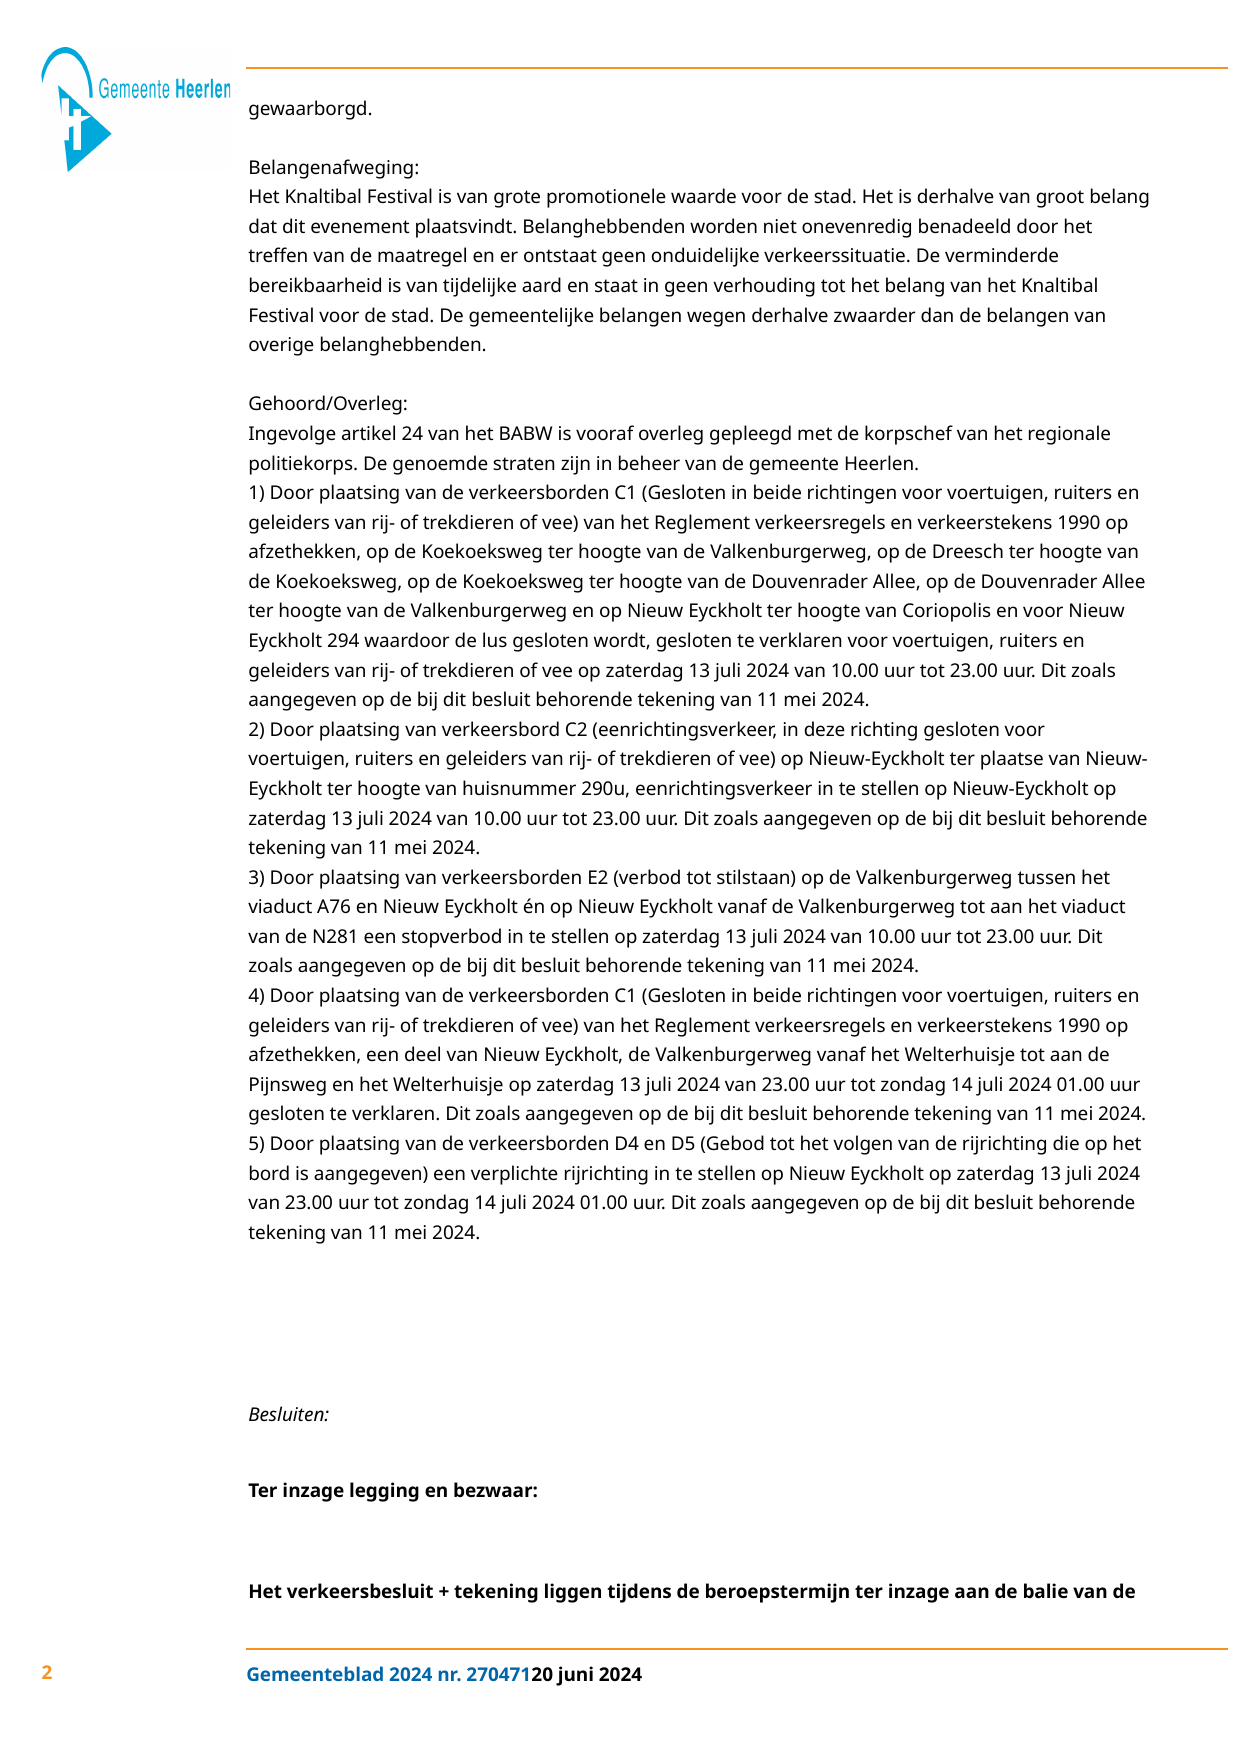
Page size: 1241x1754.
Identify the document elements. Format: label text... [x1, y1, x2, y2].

text 1) Door plaatsing van de verkeersborden C1 (Gesloten in beide richtingen voor voertuigen, ruiters en geleiders van rij- of trekdieren of vee) van het Reglement verkeersregels en verkeerstekens 1990 op afzethekken, op de Koekoeksweg ter hoogte van de Valkenburgerweg, op de Dreesch ter hoogte van de Koekoeksweg, op de Koekoeksweg ter hoogte van de Douvenrader Allee, op de Douvenrader Allee ter hoogte van de Valkenburgerweg en op Nieuw Eyckholt ter hoogte van Coriopolis en voor Nieuw Eyckholt 294 waardoor de lus gesloten wordt, gesloten te verklaren voor voertuigen, ruiters en geleiders van rij- of trekdieren of vee op zaterdag 13 juli 2024 van 10.00 uur tot 23.00 uur. Dit zoals aangegeven op de bij dit besluit behorende tekening van 11 mei 2024. [248, 479, 1152, 712]
text Besluiten: [248, 1401, 1152, 1427]
text 2) Door plaatsing van verkeersbord C2 (eenrichtingsverkeer, in deze richting gesloten voor voertuigen, ruiters en geleiders van rij- of trekdieren of vee) op Nieuw-Eyckholt ter plaatse van Nieuw-Eyckholt ter hoogte van huisnummer 290u, eenrichtingsverkeer in te stellen op Nieuw-Eyckholt op zaterdag 13 juli 2024 van 10.00 uur tot 23.00 uur. Dit zoals aangegeven op de bij dit besluit behorende tekening van 11 mei 2024. [248, 716, 1152, 860]
text Het Knaltibal Festival is van grote promotionele waarde voor de stad. Het is derhalve van groot belang dat dit evenement plaatsvindt. Belanghebbenden worden niet onevenredig benadeeld door het treffen van de maatregel en er ontstaat geen onduidelijke verkeerssituatie. De verminderde bereikbaarheid is van tijdelijke aard en staat in geen verhouding tot het belang van het Knaltibal Festival voor de stad. De gemeentelijke belangen wegen derhalve zwaarder dan de belangen van overige belanghebbenden. [248, 183, 1152, 357]
text Ingevolge artikel 24 van het BABW is vooraf overleg gepleegd met de korpschef van het regionale politiekorps. De genoemde straten zijn in beheer van de gemeente Heerlen. [248, 420, 1152, 476]
text 3) Door plaatsing van verkeersborden E2 (verbod tot stilstaan) op de Valkenburgerweg tussen het viaduct A76 en Nieuw Eyckholt én op Nieuw Eyckholt vanaf de Valkenburgerweg tot aan het viaduct van de N281 een stopverbod in te stellen op zaterdag 13 juli 2024 van 10.00 uur tot 23.00 uur. Dit zoals aangegeven op de bij dit besluit behorende tekening van 11 mei 2024. [248, 864, 1152, 978]
picture [41, 47, 231, 172]
text 5) Door plaatsing van de verkeersborden D4 en D5 (Gebod tot het volgen van de rijrichting die op het bord is aangegeven) een verplichte rijrichting in te stellen op Nieuw Eyckholt op zaterdag 13 juli 2024 van 23.00 uur tot zondag 14 juli 2024 01.00 uur. Dit zoals aangegeven op de bij dit besluit behorende tekening van 11 mei 2024. [248, 1130, 1152, 1245]
picture [41, 47, 59, 70]
text 4) Door plaatsing van de verkeersborden C1 (Gesloten in beide richtingen voor voertuigen, ruiters en geleiders van rij- of trekdieren of vee) van het Reglement verkeersregels en verkeerstekens 1990 op afzethekken, een deel van Nieuw Eyckholt, de Valkenburgerweg vanaf het Welterhuisje tot aan de Pijnsweg en het Welterhuisje op zaterdag 13 juli 2024 van 23.00 uur tot zondag 14 juli 2024 01.00 uur gesloten te verklaren. Dit zoals aangegeven op de bij dit besluit behorende tekening van 11 mei 2024. [248, 982, 1152, 1126]
text Het verkeersbesluit + tekening liggen tijdens de beroepstermijn ter inzage aan de balie van de [248, 1578, 1152, 1604]
text Belangenafweging: [248, 154, 1152, 180]
text gewaarborgd. [248, 95, 1152, 121]
text Gehoord/Overleg: [248, 391, 1152, 416]
text Ter inzage legging en bezwaar: [248, 1477, 1152, 1503]
